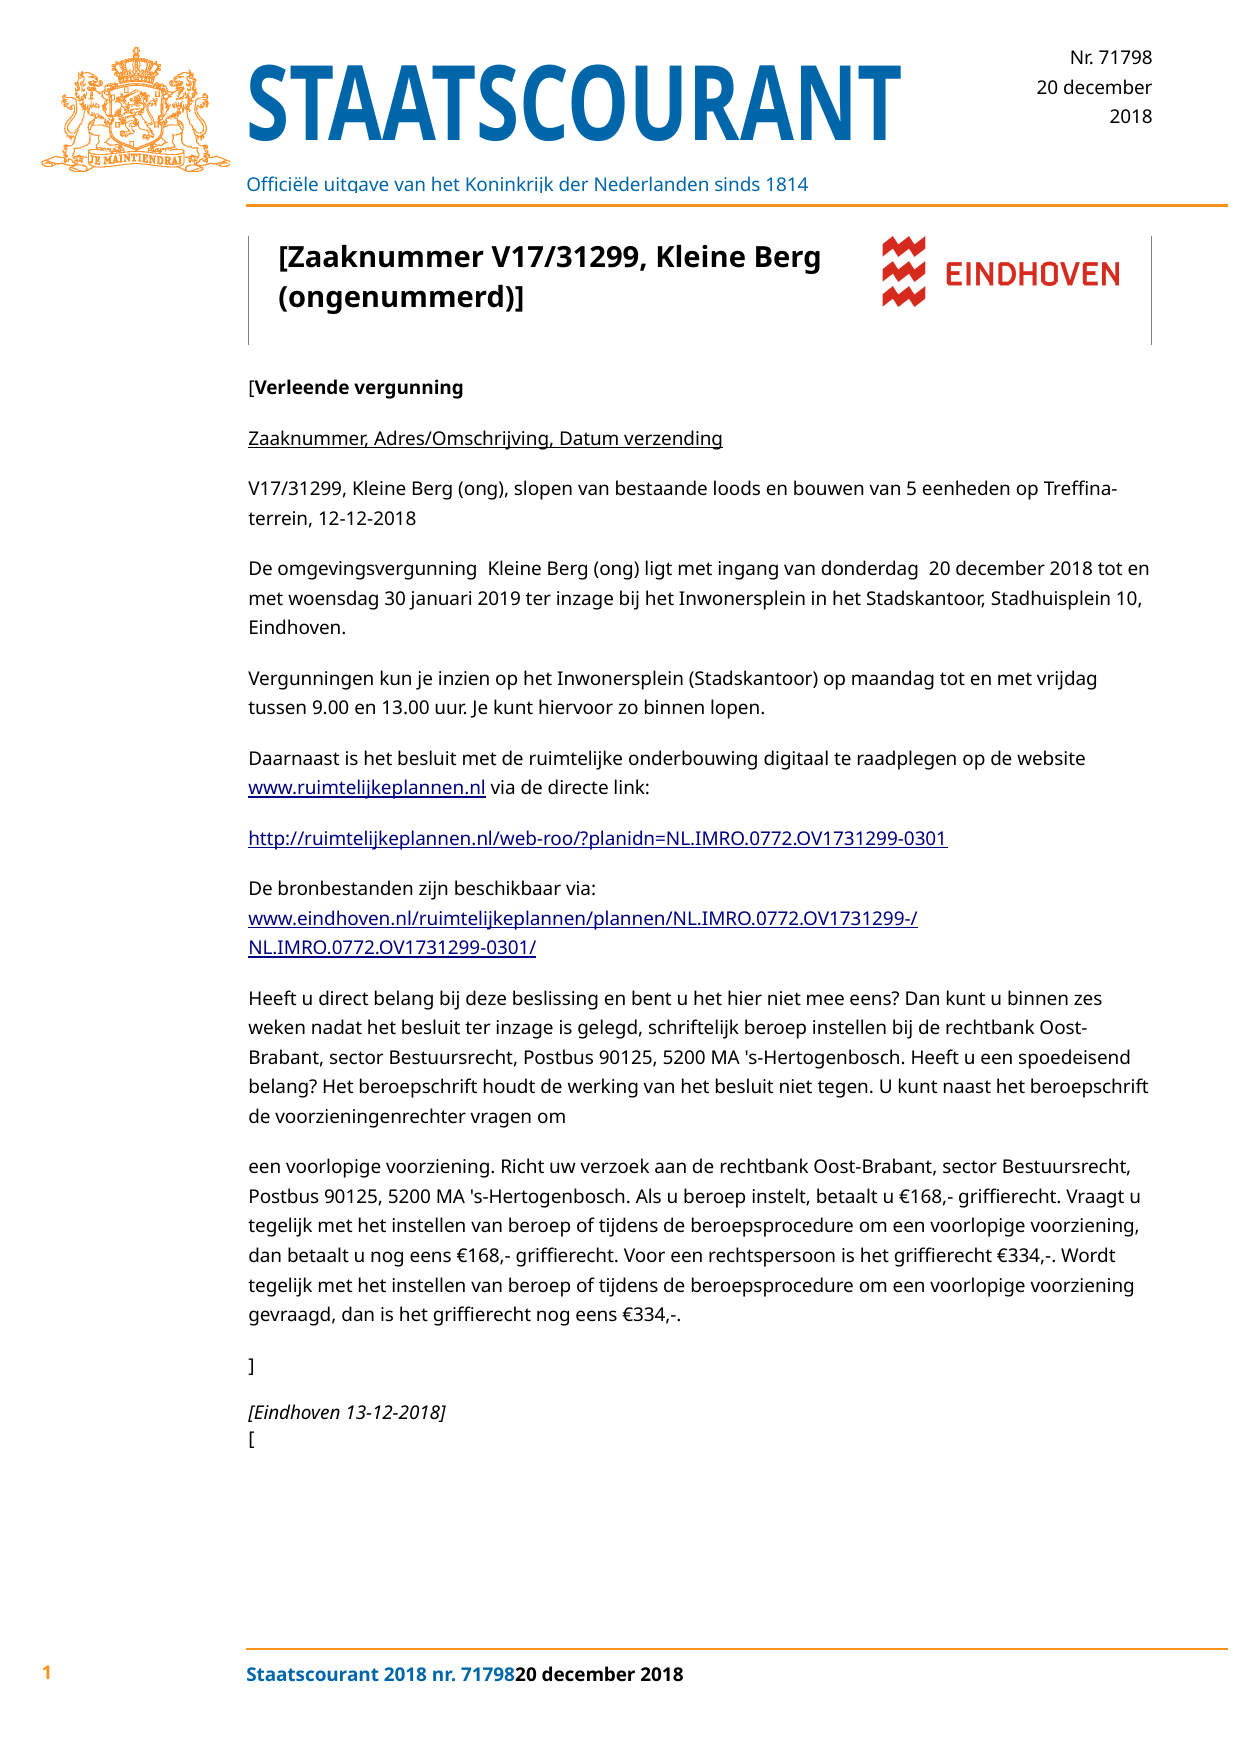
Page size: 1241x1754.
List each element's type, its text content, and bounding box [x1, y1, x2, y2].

text http://ruimtelijkeplannen.nl/web-roo/?planidn=NL.IMRO.0772.OV1731299-0301 [248, 825, 1152, 850]
text V17/31299, Kleine Berg (ong), slopen van bestaande loods en bouwen van 5 eenheden op Treffina-terrein, 12-12-2018 [248, 475, 1152, 530]
text Vergunningen kun je inzien op het Inwonersplein (Stadskantoor) op maandag tot en met vrijdag tussen 9.00 en 13.00 uur. Je kunt hiervoor zo binnen lopen. [248, 665, 1152, 720]
text De omgevingsvergunning Kleine Berg (ong) ligt met ingang van donderdag 20 december 2018 tot en met woensdag 30 januari 2019 ter inzage bij het Inwonersplein in het Stadskantoor, Stadhuisplein 10, Eindhoven. [248, 555, 1152, 640]
text [ [248, 1425, 1152, 1451]
text Daarnaast is het besluit met de ruimtelijke onderbouwing digitaal te raadplegen op de website www.ruimtelijkeplannen.nl via de directe link: [248, 745, 1152, 800]
picture [882, 236, 1119, 307]
picture [41, 47, 231, 172]
text [Eindhoven 13-12-2018] [248, 1399, 1152, 1425]
text De bronbestanden zijn beschikbaar via: www.eindhoven.nl/ruimtelijkeplannen/plannen/NL.IMRO.0772.OV1731299-/NL.IMRO.0772.OV1731299-0301/ [248, 875, 1152, 960]
text ] [248, 1352, 1152, 1377]
table_header [Zaaknummer V17/31299, Kleine Berg (ongenummerd)] [249, 236, 850, 345]
text [Verleende vergunning [248, 374, 1152, 400]
table_header [850, 236, 1151, 345]
text Heeft u direct belang bij deze beslissing en bent u het hier niet mee eens? Dan kunt u binnen zes weken nadat het besluit ter inzage is gelegd, schriftelijk beroep instellen bij de rechtbank Oost-Brabant, sector Bestuursrecht, Postbus 90125, 5200 MA 's-Hertogenbosch. Heeft u een spoedeisend belang? Het beroepschrift houdt de werking van het besluit niet tegen. U kunt naast het beroepschrift de voorzieningenrechter vragen om [248, 985, 1152, 1129]
text Zaaknummer, Adres/Omschrijving, Datum verzending [248, 425, 1152, 450]
text een voorlopige voorziening. Richt uw verzoek aan de rechtbank Oost-Brabant, sector Bestuursrecht, Postbus 90125, 5200 MA 's-Hertogenbosch. Als u beroep instelt, betaalt u €168,- griffierecht. Vraagt u tegelijk met het instellen van beroep of tijdens de beroepsprocedure om een voorlopige voorziening, dan betaalt u nog eens €168,- griffierecht. Voor een rechtspersoon is het griffierecht €334,-. Wordt tegelijk met het instellen van beroep of tijdens de beroepsprocedure om een voorlopige voorziening gevraagd, dan is het griffierecht nog eens €334,-. [248, 1153, 1152, 1327]
